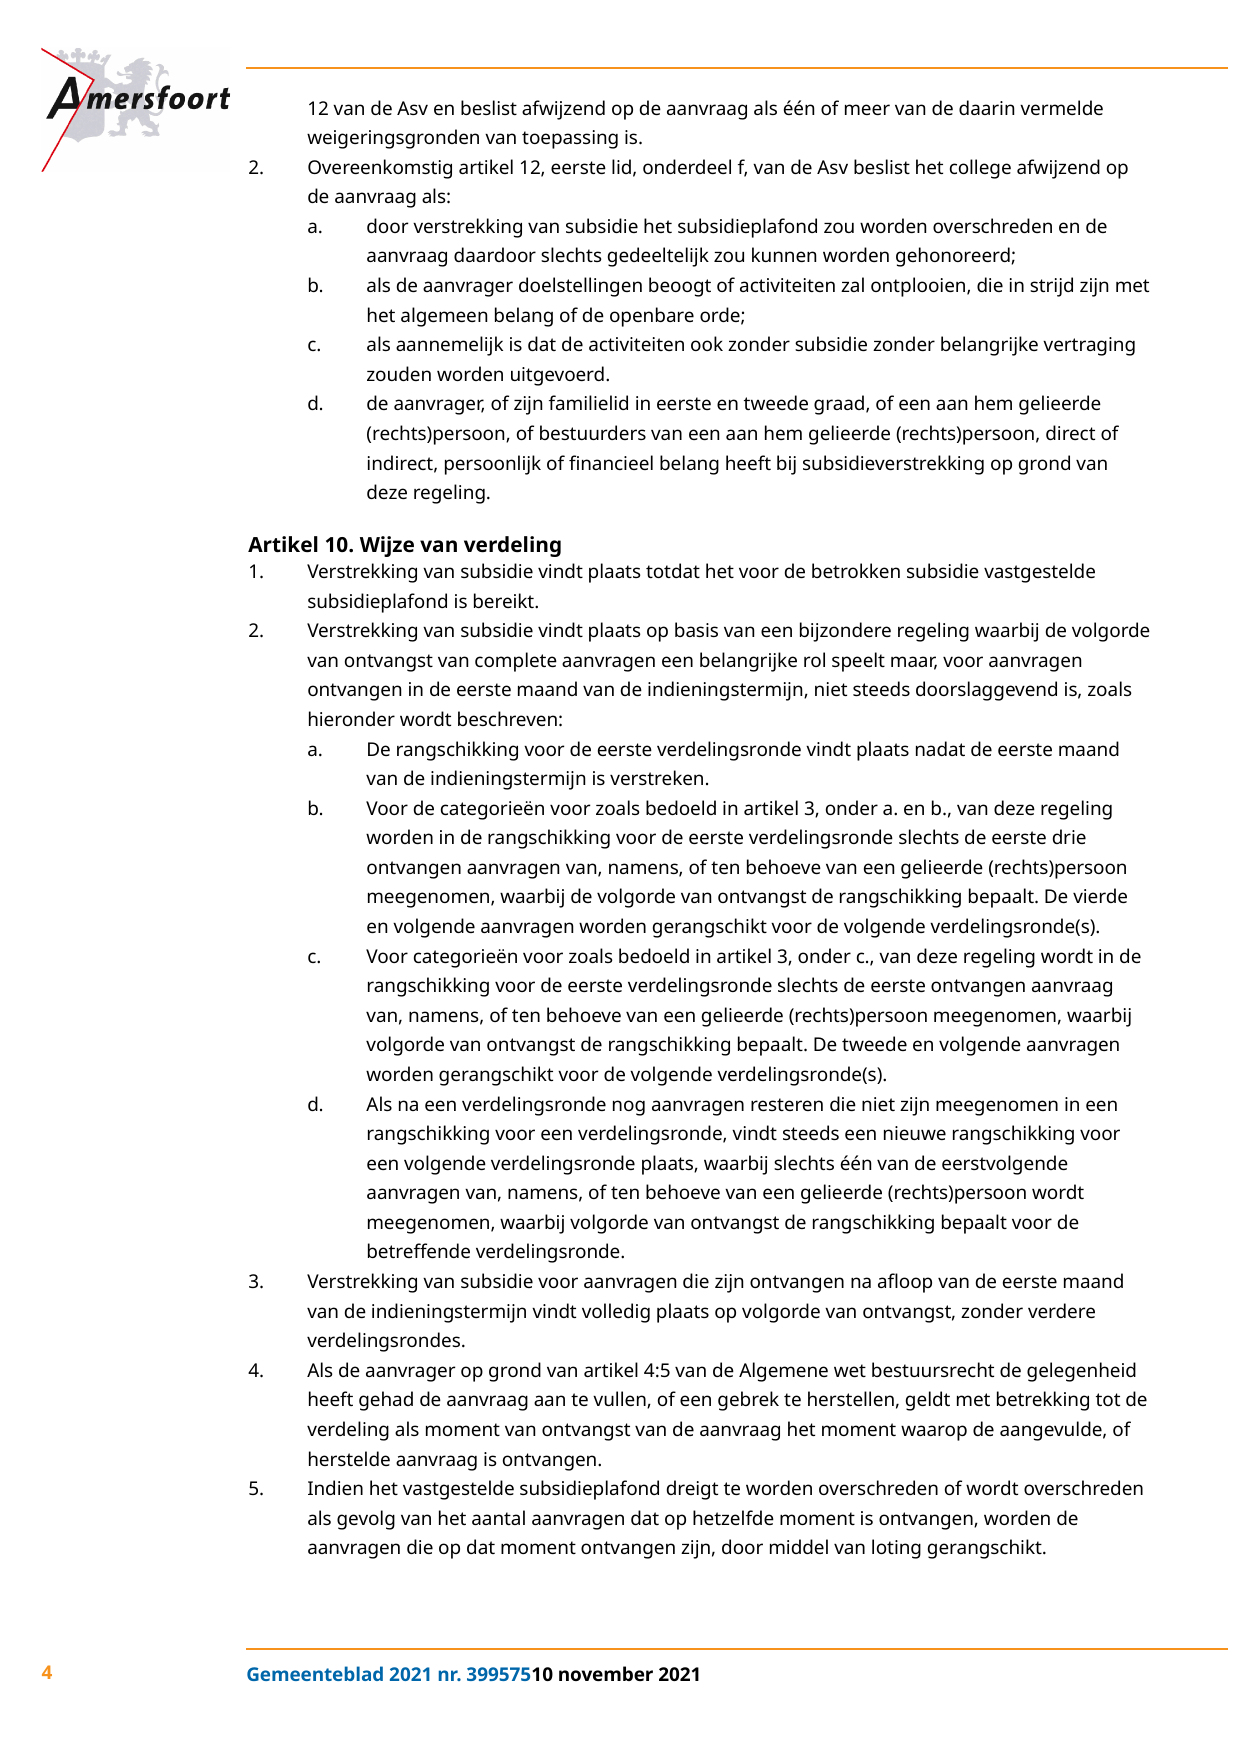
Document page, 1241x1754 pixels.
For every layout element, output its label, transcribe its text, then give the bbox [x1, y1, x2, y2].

list 12 van de Asv en beslist afwijzend op de aanvraag als één of meer van de daarin vermelde weigeringsgronden van toepassing is. [248, 95, 1152, 150]
list de aanvrager, of zijn familielid in eerste en tweede graad, of een aan hem gelieerde (rechts)persoon, of bestuurders van een aan hem gelieerde (rechts)persoon, direct of indirect, persoonlijk of financieel belang heeft bij subsidieverstrekking op grond van deze regeling. [307, 391, 1152, 505]
list door verstrekking van subsidie het subsidieplafond zou worden overschreden en de aanvraag daardoor slechts gedeeltelijk zou kunnen worden gehonoreerd; [307, 213, 1152, 268]
list Als na een verdelingsronde nog aanvragen resteren die niet zijn meegenomen in een rangschikking voor een verdelingsronde, vindt steeds een nieuwe rangschikking voor een volgende verdelingsronde plaats, waarbij slechts één van de eerstvolgende aanvragen van, namens, of ten behoeve van een gelieerde (rechts)persoon wordt meegenomen, waarbij volgorde van ontvangst de rangschikking bepaalt voor de betreffende verdelingsronde. [307, 1091, 1152, 1264]
list Verstrekking van subsidie vindt plaats totdat het voor de betrokken subsidie vastgestelde subsidieplafond is bereikt. [248, 558, 1152, 613]
list Indien het vastgestelde subsidieplafond dreigt te worden overschreden of wordt overschreden als gevolg van het aantal aanvragen dat op hetzelfde moment is ontvangen, worden de aanvragen die op dat moment ontvangen zijn, door middel van loting gerangschikt. [248, 1475, 1152, 1560]
list Overeenkomstig artikel 12, eerste lid, onderdeel f, van de Asv beslist het college afwijzend op de aanvraag als: [248, 154, 1152, 209]
list Voor categorieën voor zoals bedoeld in artikel 3, onder c., van deze regeling wordt in de rangschikking voor de eerste verdelingsronde slechts de eerste ontvangen aanvraag van, namens, of ten behoeve van een gelieerde (rechts)persoon meegenomen, waarbij volgorde van ontvangst de rangschikking bepaalt. De tweede en volgende aanvragen worden gerangschikt voor de volgende verdelingsronde(s). [307, 943, 1152, 1087]
list Verstrekking van subsidie vindt plaats op basis van een bijzondere regeling waarbij de volgorde van ontvangst van complete aanvragen een belangrijke rol speelt maar, voor aanvragen ontvangen in de eerste maand van de indieningstermijn, niet steeds doorslaggevend is, zoals hieronder wordt beschreven: [248, 617, 1152, 732]
picture [41, 47, 231, 172]
list De rangschikking voor de eerste verdelingsronde vindt plaats nadat de eerste maand van de indieningstermijn is verstreken. [307, 736, 1152, 791]
list als de aanvrager doelstellingen beoogt of activiteiten zal ontplooien, die in strijd zijn met het algemeen belang of de openbare orde; [307, 272, 1152, 328]
list Als de aanvrager op grond van artikel 4:5 van de Algemene wet bestuursrecht de gelegenheid heeft gehad de aanvraag aan te vullen, of een gebrek te herstellen, geldt met betrekking tot de verdeling als moment van ontvangst van de aanvraag het moment waarop de aangevulde, of herstelde aanvraag is ontvangen. [248, 1357, 1152, 1471]
list Voor de categorieën voor zoals bedoeld in artikel 3, onder a. en b., van deze regeling worden in de rangschikking voor de eerste verdelingsronde slechts de eerste drie ontvangen aanvragen van, namens, of ten behoeve van een gelieerde (rechts)persoon meegenomen, waarbij de volgorde van ontvangst de rangschikking bepaalt. De vierde en volgende aanvragen worden gerangschikt voor de volgende verdelingsronde(s). [307, 795, 1152, 939]
list als aannemelijk is dat de activiteiten ook zonder subsidie zonder belangrijke vertraging zouden worden uitgevoerd. [307, 331, 1152, 387]
text Artikel 10. Wijze van verdeling [248, 530, 1152, 558]
list Verstrekking van subsidie voor aanvragen die zijn ontvangen na afloop van de eerste maand van de indieningstermijn vindt volledig plaats op volgorde van ontvangst, zonder verdere verdelingsrondes. [248, 1268, 1152, 1353]
